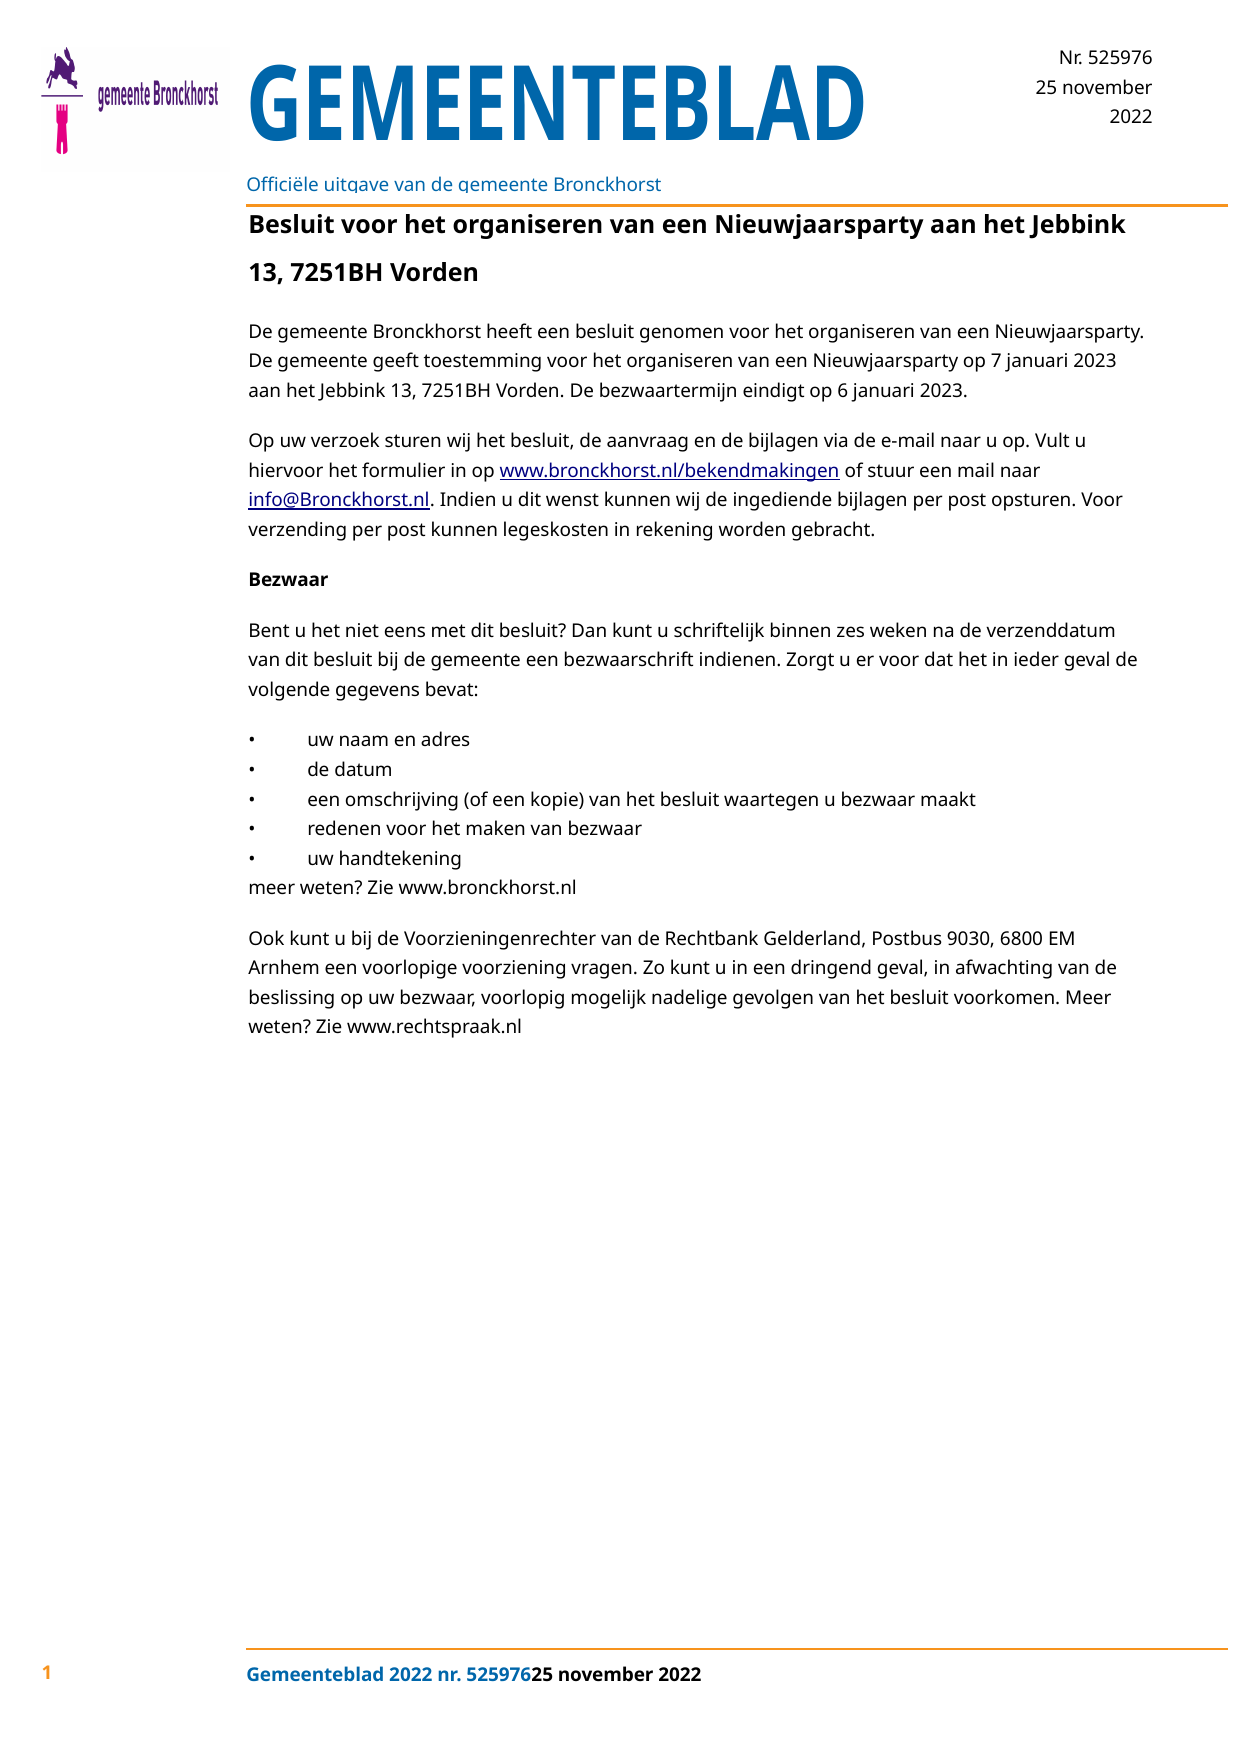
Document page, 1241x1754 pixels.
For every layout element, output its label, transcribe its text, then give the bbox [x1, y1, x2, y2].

list uw handtekening [248, 845, 1152, 871]
list de datum [248, 756, 1152, 782]
text Ook kunt u bij de Voorzieningenrechter van de Rechtbank Gelderland, Postbus 9030, 6800 EM Arnhem een voorlopige voorziening vragen. Zo kunt u in een dringend geval, in afwachting van de beslissing op uw bezwaar, voorlopig mogelijk nadelige gevolgen van het besluit voorkomen. Meer weten? Zie www.rechtspraak.nl [248, 925, 1152, 1039]
list uw naam en adres [248, 727, 1152, 752]
list redenen voor het maken van bezwaar [248, 815, 1152, 841]
list een omschrijving (of een kopie) van het besluit waartegen u bezwaar maakt [248, 786, 1152, 812]
text Besluit voor het organiseren van een Nieuwjaarsparty aan het Jebbink 13, 7251BH Vorden [248, 207, 1152, 288]
text Bent u het niet eens met dit besluit? Dan kunt u schriftelijk binnen zes weken na de verzenddatum van dit besluit bij de gemeente een bezwaarschrift indienen. Zorgt u er voor dat het in ieder geval de volgende gegevens bevat: [248, 617, 1152, 702]
text meer weten? Zie www.bronckhorst.nl [248, 874, 1152, 900]
picture [41, 47, 231, 172]
text Op uw verzoek sturen wij het besluit, de aanvraag en de bijlagen via de e-mail naar u op. Vult u hiervoor het formulier in op www.bronckhorst.nl/bekendmakingen of stuur een mail naar info@Bronckhorst.nl. Indien u dit wenst kunnen wij de ingediende bijlagen per post opsturen. Voor verzending per post kunnen legeskosten in rekening worden gebracht. [248, 427, 1152, 542]
text Bezwaar [248, 567, 1152, 592]
text De gemeente Bronckhorst heeft een besluit genomen voor het organiseren van een Nieuwjaarsparty. De gemeente geeft toestemming voor het organiseren van een Nieuwjaarsparty op 7 januari 2023 aan het Jebbink 13, 7251BH Vorden. De bezwaartermijn eindigt op 6 januari 2023. [248, 318, 1152, 403]
